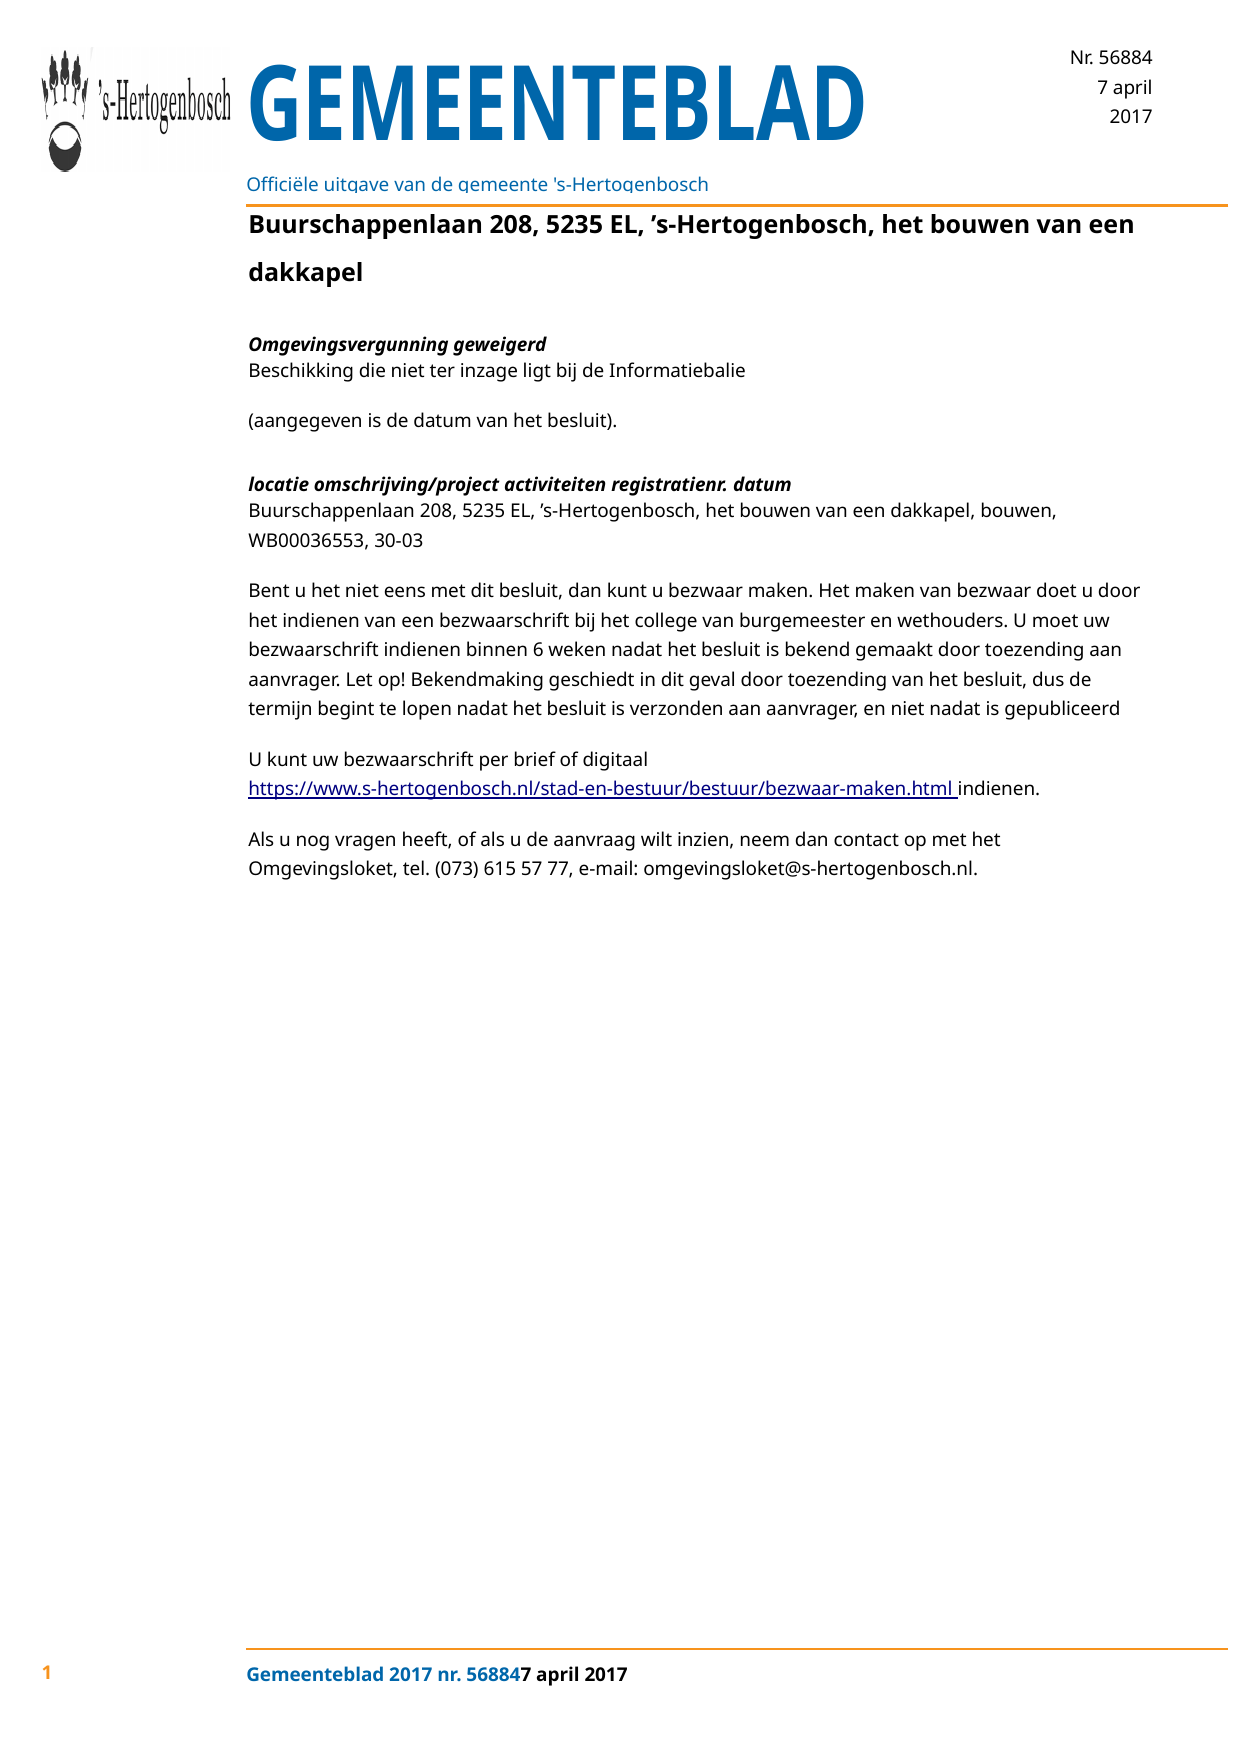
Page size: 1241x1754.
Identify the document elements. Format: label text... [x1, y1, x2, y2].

text Beschikking die niet ter inzage ligt bij de Informatiebalie [248, 357, 1152, 383]
text Buurschappenlaan 208, 5235 EL, ’s-Hertogenbosch, het bouwen van een dakkapel, bouwen, WB00036553, 30-03 [248, 497, 1152, 553]
text Als u nog vragen heeft, of als u de aanvraag wilt inzien, neem dan contact op met het Omgevingsloket, tel. (073) 615 57 77, e-mail: omgevingsloket@s-hertogenbosch.nl. [248, 826, 1152, 881]
text Buurschappenlaan 208, 5235 EL, ’s-Hertogenbosch, het bouwen van een dakkapel [248, 207, 1152, 288]
text U kunt uw bezwaarschrift per brief of digitaal https://www.s-hertogenbosch.nl/stad-en-bestuur/bestuur/bezwaar-maken.html indienen. [248, 746, 1152, 801]
text (aangegeven is de datum van het besluit). [248, 408, 1152, 433]
picture [41, 47, 231, 172]
text locatie omschrijving/project activiteiten registratienr. datum [248, 472, 1152, 497]
text Omgevingsvergunning geweigerd [248, 331, 1152, 357]
text Bent u het niet eens met dit besluit, dan kunt u bezwaar maken. Het maken van bezwaar doet u door het indienen van een bezwaarschrift bij het college van burgemeester en wethouders. U moet uw bezwaarschrift indienen binnen 6 weken nadat het besluit is bekend gemaakt door toezending aan aanvrager. Let op! Bekendmaking geschiedt in dit geval door toezending van het besluit, dus de termijn begint te lopen nadat het besluit is verzonden aan aanvrager, en niet nadat is gepubliceerd [248, 577, 1152, 721]
